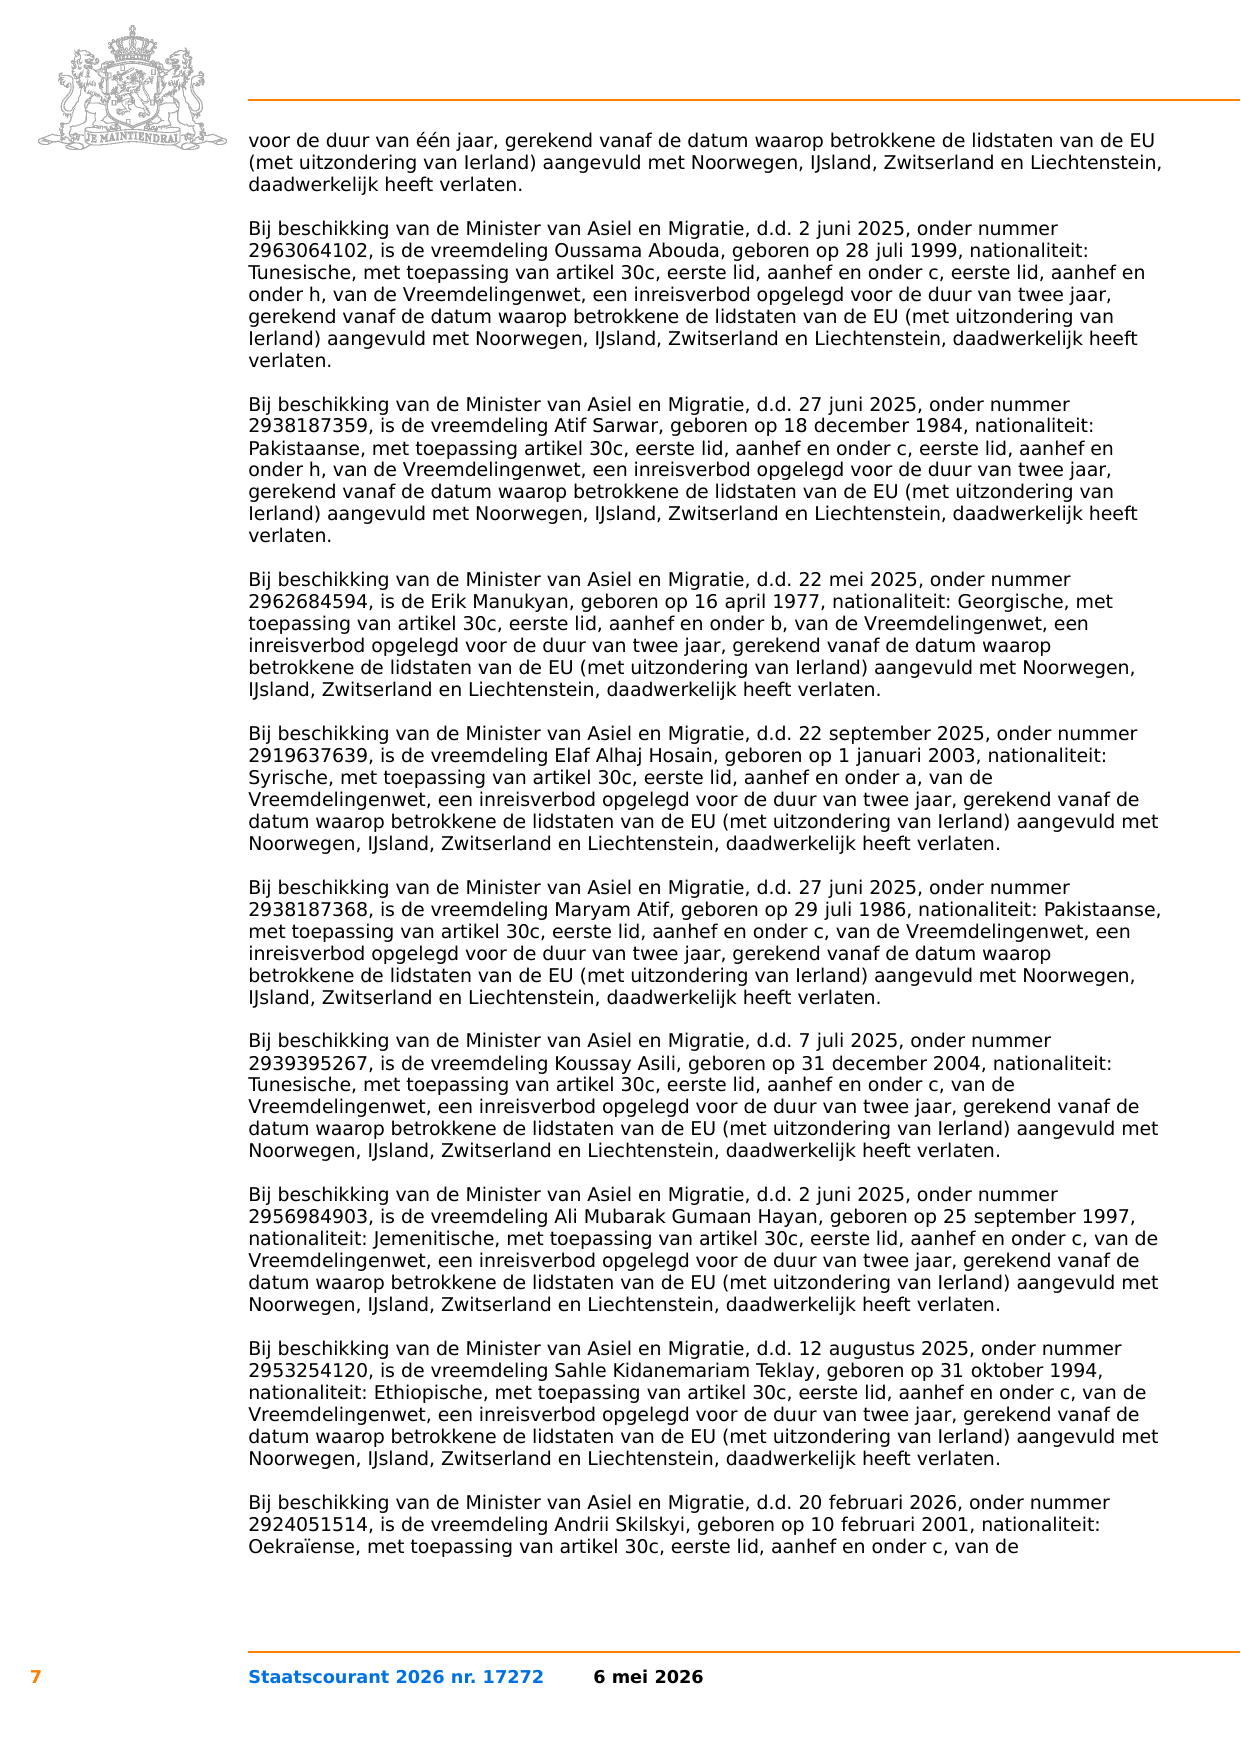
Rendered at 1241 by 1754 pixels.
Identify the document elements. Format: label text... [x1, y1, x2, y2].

text Bij beschikking van de Minister van Asiel en Migratie, d.d. 2 juni 2025, onder nummer 2956984903, is de vreemdeling Ali Mubarak Gumaan Hayan, geboren op 25 september 1997, nationaliteit: Jemenitische, met toepassing van artikel 30c, eerste lid, aanhef en onder c, van de Vreemdelingenwet, een inreisverbod opgelegd voor de duur van twee jaar, gerekend vanaf de datum waarop betrokkene de lidstaten van de EU (met uitzondering van Ierland) aangevuld met Noorwegen, IJsland, Zwitserland en Liechtenstein, daadwerkelijk heeft verlaten. [248, 1184, 1163, 1316]
text Bij beschikking van de Minister van Asiel en Migratie, d.d. 7 juli 2025, onder nummer 2939395267, is de vreemdeling Koussay Asili, geboren op 31 december 2004, nationaliteit: Tunesische, met toepassing van artikel 30c, eerste lid, aanhef en onder c, van de Vreemdelingenwet, een inreisverbod opgelegd voor de duur van twee jaar, gerekend vanaf de datum waarop betrokkene de lidstaten van de EU (met uitzondering van Ierland) aangevuld met Noorwegen, IJsland, Zwitserland en Liechtenstein, daadwerkelijk heeft verlaten. [248, 1030, 1163, 1162]
text Bij beschikking van de Minister van Asiel en Migratie, d.d. 22 mei 2025, onder nummer 2962684594, is de Erik Manukyan, geboren op 16 april 1977, nationaliteit: Georgische, met toepassing van artikel 30c, eerste lid, aanhef en onder b, van de Vreemdelingenwet, een inreisverbod opgelegd voor de duur van twee jaar, gerekend vanaf de datum waarop betrokkene de lidstaten van de EU (met uitzondering van Ierland) aangevuld met Noorwegen, IJsland, Zwitserland en Liechtenstein, daadwerkelijk heeft verlaten. [248, 569, 1163, 701]
text voor de duur van één jaar, gerekend vanaf de datum waarop betrokkene de lidstaten van de EU (met uitzondering van Ierland) aangevuld met Noorwegen, IJsland, Zwitserland en Liechtenstein, daadwerkelijk heeft verlaten. [248, 130, 1163, 196]
text Bij beschikking van de Minister van Asiel en Migratie, d.d. 12 augustus 2025, onder nummer 2953254120, is de vreemdeling Sahle Kidanemariam Teklay, geboren op 31 oktober 1994, nationaliteit: Ethiopische, met toepassing van artikel 30c, eerste lid, aanhef en onder c, van de Vreemdelingenwet, een inreisverbod opgelegd voor de duur van twee jaar, gerekend vanaf de datum waarop betrokkene de lidstaten van de EU (met uitzondering van Ierland) aangevuld met Noorwegen, IJsland, Zwitserland en Liechtenstein, daadwerkelijk heeft verlaten. [248, 1338, 1163, 1470]
text Bij beschikking van de Minister van Asiel en Migratie, d.d. 27 juni 2025, onder nummer 2938187368, is de vreemdeling Maryam Atif, geboren op 29 juli 1986, nationaliteit: Pakistaanse, met toepassing van artikel 30c, eerste lid, aanhef en onder c, van de Vreemdelingenwet, een inreisverbod opgelegd voor de duur van twee jaar, gerekend vanaf de datum waarop betrokkene de lidstaten van de EU (met uitzondering van Ierland) aangevuld met Noorwegen, IJsland, Zwitserland en Liechtenstein, daadwerkelijk heeft verlaten. [248, 877, 1163, 1008]
text Bij beschikking van de Minister van Asiel en Migratie, d.d. 22 september 2025, onder nummer 2919637639, is de vreemdeling Elaf Alhaj Hosain, geboren op 1 januari 2003, nationaliteit: Syrische, met toepassing van artikel 30c, eerste lid, aanhef en onder a, van de Vreemdelingenwet, een inreisverbod opgelegd voor de duur van twee jaar, gerekend vanaf de datum waarop betrokkene de lidstaten van de EU (met uitzondering van Ierland) aangevuld met Noorwegen, IJsland, Zwitserland en Liechtenstein, daadwerkelijk heeft verlaten. [248, 723, 1163, 855]
text Bij beschikking van de Minister van Asiel en Migratie, d.d. 2 juni 2025, onder nummer 2963064102, is de vreemdeling Oussama Abouda, geboren op 28 juli 1999, nationaliteit: Tunesische, met toepassing van artikel 30c, eerste lid, aanhef en onder c, eerste lid, aanhef en onder h, van de Vreemdelingenwet, een inreisverbod opgelegd voor de duur van twee jaar, gerekend vanaf de datum waarop betrokkene de lidstaten van de EU (met uitzondering van Ierland) aangevuld met Noorwegen, IJsland, Zwitserland en Liechtenstein, daadwerkelijk heeft verlaten. [248, 218, 1163, 372]
text Bij beschikking van de Minister van Asiel en Migratie, d.d. 20 februari 2026, onder nummer 2924051514, is de vreemdeling Andrii Skilskyi, geboren op 10 februari 2001, nationaliteit: Oekraïense, met toepassing van artikel 30c, eerste lid, aanhef en onder c, van de [248, 1492, 1163, 1558]
picture [38, 25, 227, 150]
text Bij beschikking van de Minister van Asiel en Migratie, d.d. 27 juni 2025, onder nummer 2938187359, is de vreemdeling Atif Sarwar, geboren op 18 december 1984, nationaliteit: Pakistaanse, met toepassing artikel 30c, eerste lid, aanhef en onder c, eerste lid, aanhef en onder h, van de Vreemdelingenwet, een inreisverbod opgelegd voor de duur van twee jaar, gerekend vanaf de datum waarop betrokkene de lidstaten van de EU (met uitzondering van Ierland) aangevuld met Noorwegen, IJsland, Zwitserland en Liechtenstein, daadwerkelijk heeft verlaten. [248, 393, 1163, 547]
